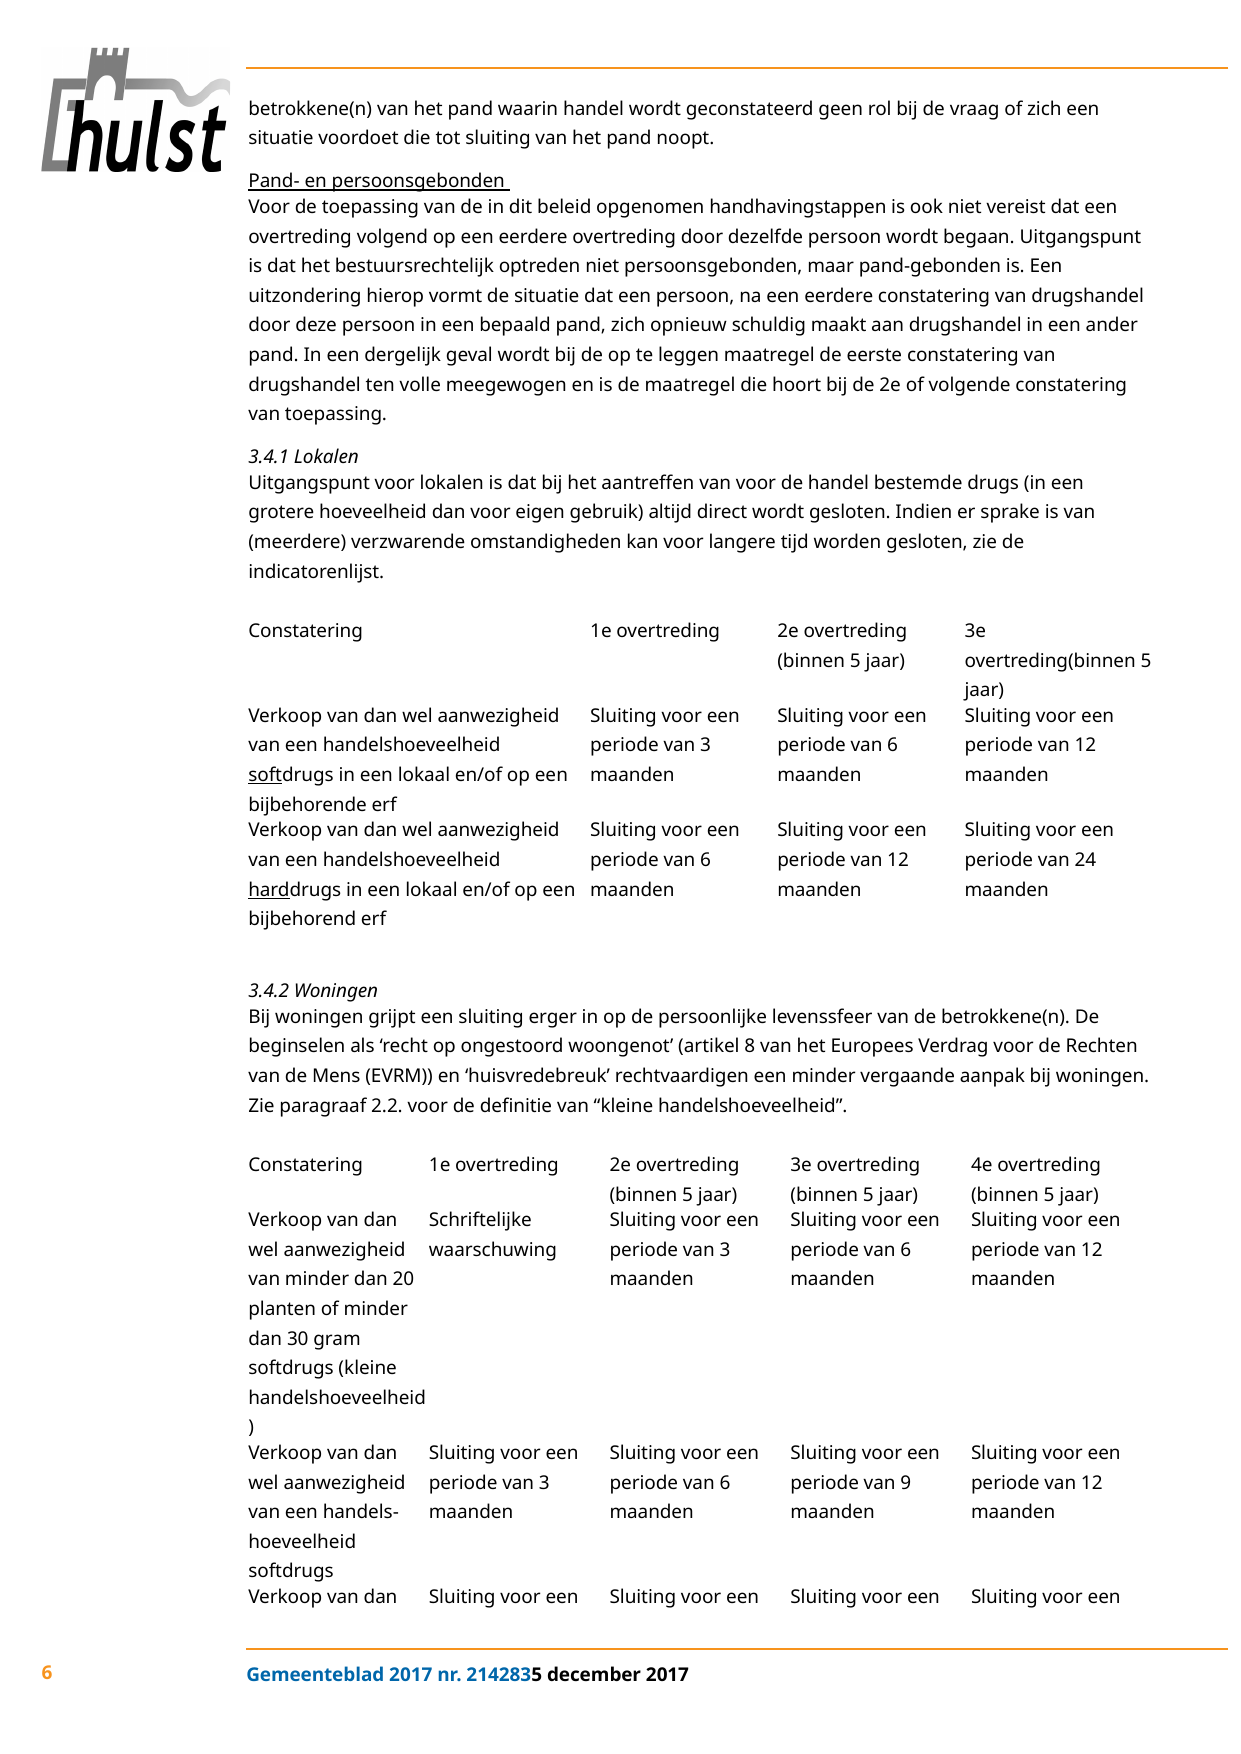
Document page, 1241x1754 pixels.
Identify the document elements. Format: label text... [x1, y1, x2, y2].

table_cell Sluiting voor een periode van 6 maanden [609, 1439, 790, 1583]
table_cell Sluiting voor een periode van 12 maanden [777, 817, 964, 931]
text betrokkene(n) van het pand waarin handel wordt geconstateerd geen rol bij de vraag of zich een situatie voordoet die tot sluiting van het pand noopt. [248, 95, 1152, 150]
table_cell Verkoop van dan wel aanwezigheid van een handels-hoeveelheid softdrugs [248, 1439, 429, 1583]
text 3.4.2 Woningen [248, 977, 1152, 1003]
text Voor de toepassing van de in dit beleid opgenomen handhavingstappen is ook niet vereist dat een overtreding volgend op een eerdere overtreding door dezelfde persoon wordt begaan. Uitgangspunt is dat het bestuursrechtelijk optreden niet persoonsgebonden, maar pand-gebonden is. Een uitzondering hierop vormt de situatie dat een persoon, na een eerdere constatering van drugshandel door deze persoon in een bepaald pand, zich opnieuw schuldig maakt aan drugshandel in een ander pand. In een dergelijk geval wordt bij de op te leggen maatregel de eerste constatering van drugshandel ten volle meegewogen en is de maatregel die hoort bij de 2e of volgende constatering van toepassing. [248, 193, 1152, 426]
table_cell Verkoop van dan wel aanwezigheid van minder dan 20 planten of minder dan 30 gram softdrugs (kleine handelshoeveelheid) [248, 1206, 429, 1439]
table_cell Sluiting voor een periode van 6 maanden [590, 817, 777, 931]
table_cell Sluiting voor een periode van 3 maanden [609, 1206, 790, 1439]
table_cell Sluiting voor een [971, 1583, 1152, 1609]
table_cell Sluiting voor een periode van 12 maanden [971, 1206, 1152, 1439]
table_cell Sluiting voor een periode van 9 maanden [790, 1439, 971, 1583]
table_cell Sluiting voor een [790, 1583, 971, 1609]
table_cell Sluiting voor een periode van 24 maanden [964, 817, 1152, 931]
table_cell Sluiting voor een [609, 1583, 790, 1609]
table_cell Verkoop van dan [248, 1583, 429, 1609]
table_cell Sluiting voor een periode van 12 maanden [971, 1439, 1152, 1583]
table_cell Sluiting voor een periode van 3 maanden [429, 1439, 609, 1583]
table_header 4e overtreding (binnen 5 jaar) [971, 1151, 1152, 1206]
table_cell Sluiting voor een periode van 3 maanden [590, 702, 777, 817]
table_header 2e overtreding (binnen 5 jaar) [777, 617, 964, 702]
table_cell Verkoop van dan wel aanwezigheid van een handelshoeveelheid harddrugs in een lokaal en/of op een bijbehorend erf [248, 817, 590, 931]
text Uitgangspunt voor lokalen is dat bij het aantreffen van voor de handel bestemde drugs (in een grotere hoeveelheid dan voor eigen gebruik) altijd direct wordt gesloten. Indien er sprake is van (meerdere) verzwarende omstandigheden kan voor langere tijd worden gesloten, zie de indicatorenlijst. [248, 469, 1152, 584]
table_cell Sluiting voor een periode van 6 maanden [790, 1206, 971, 1439]
text Pand- en persoonsgebonden [248, 167, 1152, 193]
picture [41, 47, 231, 172]
table_header 3e overtreding(binnen 5 jaar) [964, 617, 1152, 702]
table_cell Verkoop van dan wel aanwezigheid van een handelshoeveelheid softdrugs in een lokaal en/of op een bijbehorende erf [248, 702, 590, 817]
table_cell Sluiting voor een periode van 6 maanden [777, 702, 964, 817]
table_header 1e overtreding [590, 617, 777, 702]
table_header 2e overtreding (binnen 5 jaar) [609, 1151, 790, 1206]
text 3.4.1 Lokalen [248, 443, 1152, 469]
text Bij woningen grijpt een sluiting erger in op de persoonlijke levenssfeer van de betrokkene(n). De beginselen als ‘recht op ongestoord woongenot’ (artikel 8 van het Europees Verdrag voor de Rechten van de Mens (EVRM)) en ‘huisvredebreuk’ rechtvaardigen een minder vergaande aanpak bij woningen. Zie paragraaf 2.2. voor de definitie van “kleine handelshoeveelheid”. [248, 1003, 1152, 1118]
table_header 1e overtreding [429, 1151, 609, 1206]
table_header Constatering [248, 617, 590, 702]
table_cell Sluiting voor een [429, 1583, 609, 1609]
table_cell Sluiting voor een periode van 12 maanden [964, 702, 1152, 817]
table_header Constatering [248, 1151, 429, 1206]
table_header 3e overtreding (binnen 5 jaar) [790, 1151, 971, 1206]
table_cell Schriftelijke waarschuwing [429, 1206, 609, 1439]
